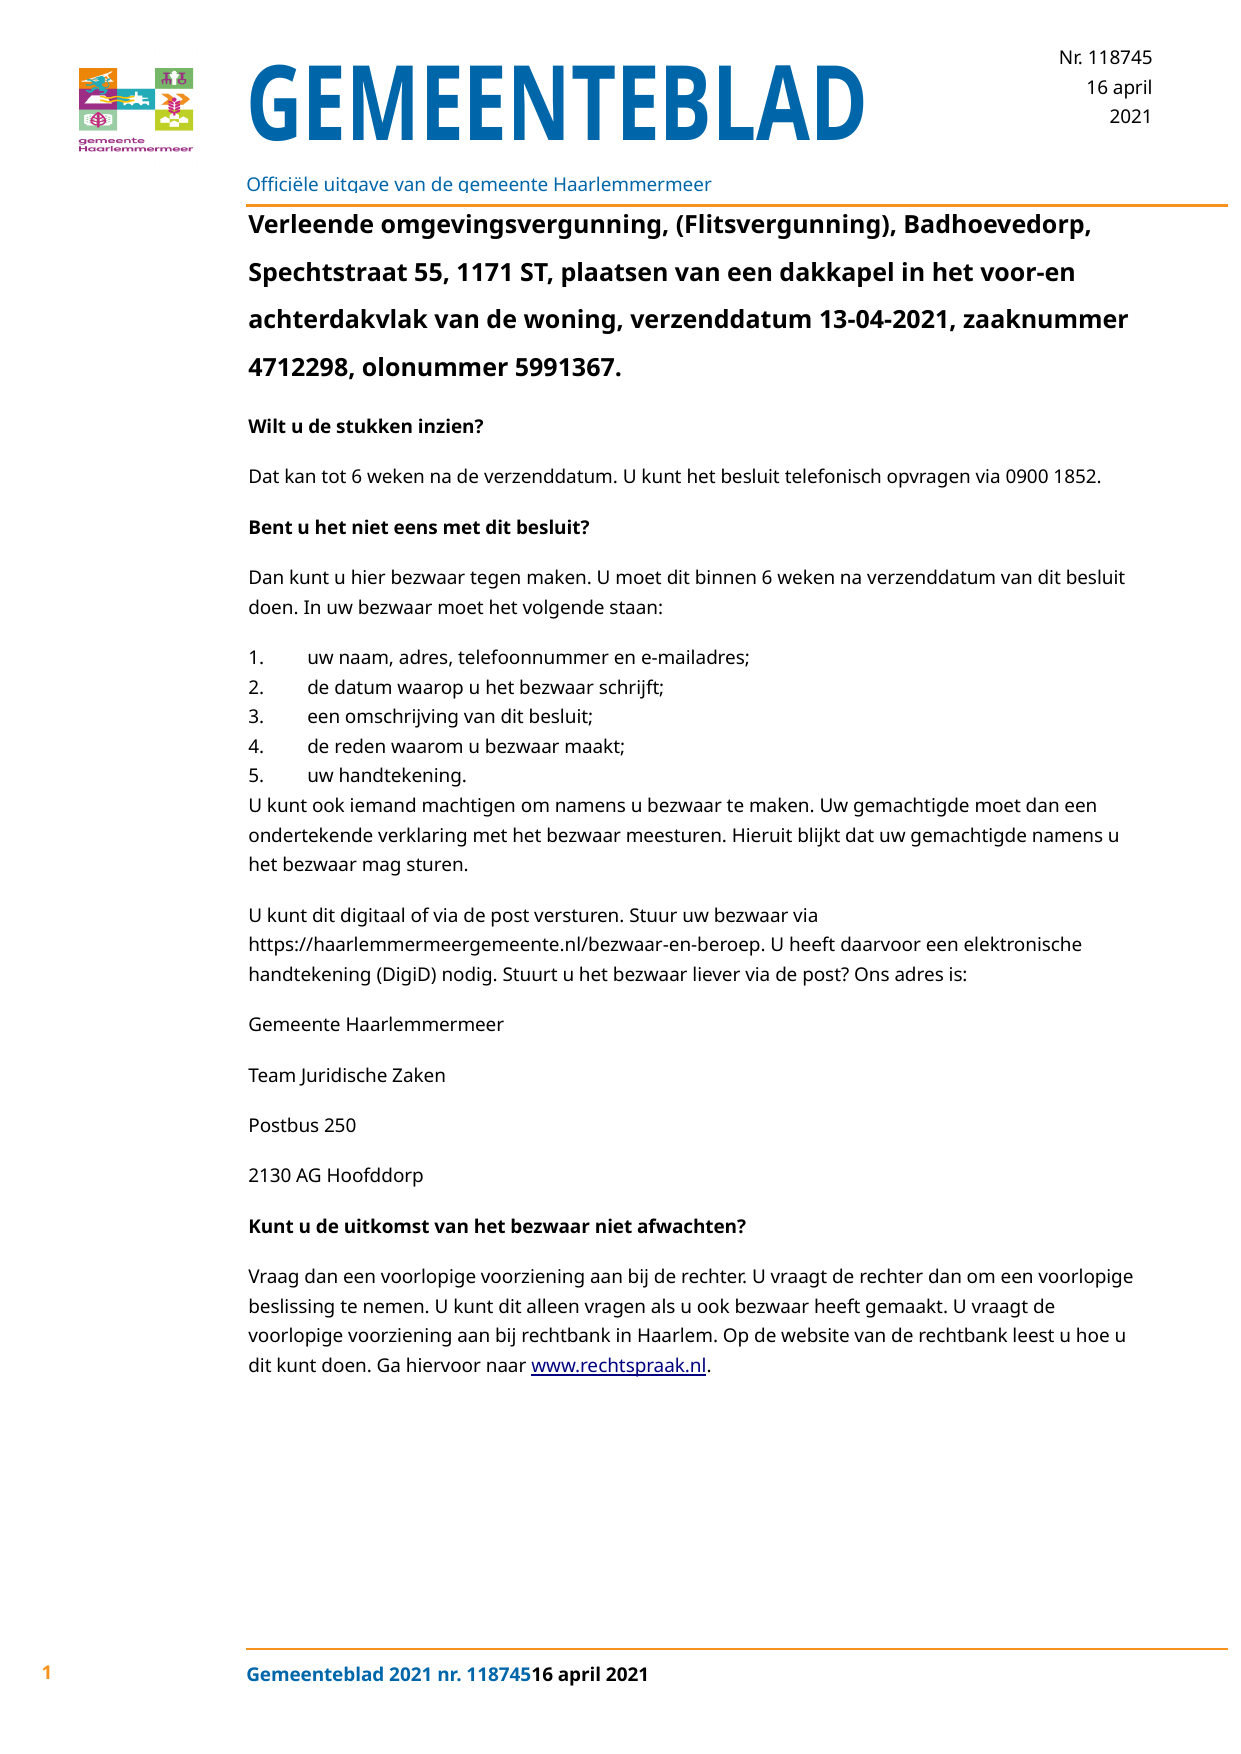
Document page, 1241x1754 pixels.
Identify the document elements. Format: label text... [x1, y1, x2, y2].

text Bent u het niet eens met dit besluit? [248, 514, 1152, 540]
list de reden waarom u bezwaar maakt; [248, 733, 1152, 759]
text Dat kan tot 6 weken na de verzenddatum. U kunt het besluit telefonisch opvragen via 0900 1852. [248, 463, 1152, 489]
list uw naam, adres, telefoonnummer en e-mailadres; [248, 644, 1152, 670]
list de datum waarop u het bezwaar schrijft; [248, 674, 1152, 700]
text Dan kunt u hier bezwaar tegen maken. U moet dit binnen 6 weken na verzenddatum van dit besluit doen. In uw bezwaar moet het volgende staan: [248, 564, 1152, 620]
text Vraag dan een voorlopige voorziening aan bij de rechter. U vraagt de rechter dan om een voorlopige beslissing te nemen. U kunt dit alleen vragen als u ook bezwaar heeft gemaakt. U vraagt de voorlopige voorziening aan bij rechtbank in Haarlem. Op de website van de rechtbank leest u hoe u dit kunt doen. Ga hiervoor naar www.rechtspraak.nl. [248, 1263, 1152, 1378]
text Postbus 250 [248, 1112, 1152, 1138]
text U kunt ook iemand machtigen om namens u bezwaar te maken. Uw gemachtigde moet dan een ondertekende verklaring met het bezwaar meesturen. Hieruit blijkt dat uw gemachtigde namens u het bezwaar mag sturen. [248, 792, 1152, 877]
list een omschrijving van dit besluit; [248, 703, 1152, 729]
text Verleende omgevingsvergunning, (Flitsvergunning), Badhoevedorp, Spechtstraat 55, 1171 ST, plaatsen van een dakkapel in het voor-en achterdakvlak van de woning, verzenddatum 13-04-2021, zaaknummer 4712298, olonummer 5991367. [248, 207, 1152, 384]
picture [41, 47, 231, 172]
text Wilt u de stukken inzien? [248, 413, 1152, 439]
text Team Juridische Zaken [248, 1062, 1152, 1088]
text Gemeente Haarlemmermeer [248, 1011, 1152, 1037]
text Kunt u de uitkomst van het bezwaar niet afwachten? [248, 1213, 1152, 1239]
text U kunt dit digitaal of via de post versturen. Stuur uw bezwaar via https://haarlemmermeergemeente.nl/bezwaar-en-beroep. U heeft daarvoor een elektronische handtekening (DigiD) nodig. Stuurt u het bezwaar liever via de post? Ons adres is: [248, 902, 1152, 987]
text 2130 AG Hoofddorp [248, 1163, 1152, 1188]
list uw handtekening. [248, 763, 1152, 788]
